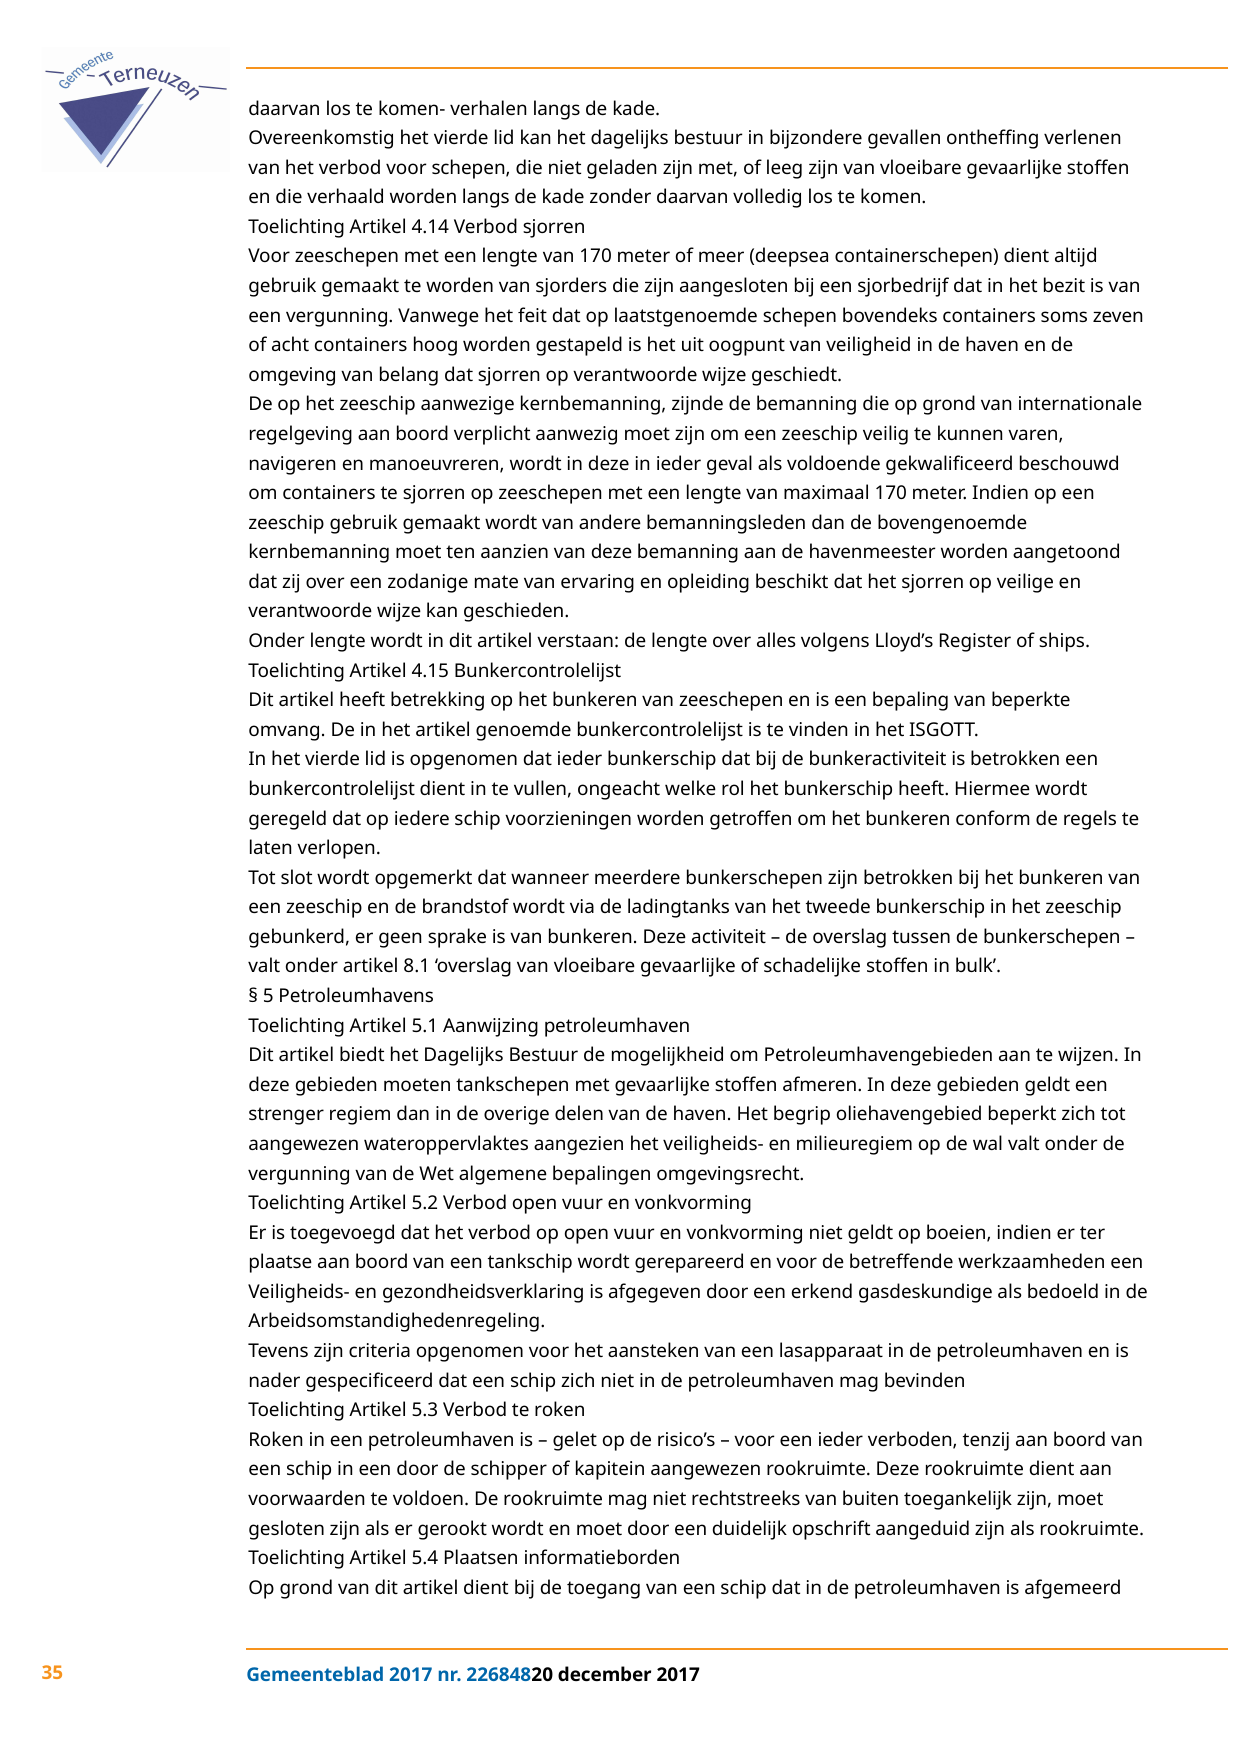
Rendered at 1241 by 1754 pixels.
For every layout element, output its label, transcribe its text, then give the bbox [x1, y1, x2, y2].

text In het vierde lid is opgenomen dat ieder bunkerschip dat bij de bunkeractiviteit is betrokken een bunkercontrolelijst dient in te vullen, ongeacht welke rol het bunkerschip heeft. Hiermee wordt geregeld dat op iedere schip voorzieningen worden getroffen om het bunkeren conform de regels te laten verlopen. [248, 746, 1152, 860]
text Dit artikel biedt het Dagelijks Bestuur de mogelijkheid om Petroleumhavengebieden aan te wijzen. In deze gebieden moeten tankschepen met gevaarlijke stoffen afmeren. In deze gebieden geldt een strenger regiem dan in de overige delen van de haven. Het begrip oliehavengebied beperkt zich tot aangewezen wateroppervlaktes aangezien het veiligheids- en milieuregiem op de wal valt onder de vergunning van de Wet algemene bepalingen omgevingsrecht. [248, 1041, 1152, 1186]
text De op het zeeschip aanwezige kernbemanning, zijnde de bemanning die op grond van internationale regelgeving aan boord verplicht aanwezig moet zijn om een zeeschip veilig te kunnen varen, navigeren en manoeuvreren, wordt in deze in ieder geval als voldoende gekwalificeerd beschouwd om containers te sjorren op zeeschepen met een lengte van maximaal 170 meter. Indien op een zeeschip gebruik gemaakt wordt van andere bemanningsleden dan de bovengenoemde kernbemanning moet ten aanzien van deze bemanning aan de havenmeester worden aangetoond dat zij over een zodanige mate van ervaring en opleiding beschikt dat het sjorren op veilige en verantwoorde wijze kan geschieden. [248, 391, 1152, 623]
picture [41, 47, 231, 172]
text Onder lengte wordt in dit artikel verstaan: de lengte over alles volgens Lloyd’s Register of ships. [248, 627, 1152, 653]
text Toelichting Artikel 4.15 Bunkercontrolelijst [248, 657, 1152, 683]
text Overeenkomstig het vierde lid kan het dagelijks bestuur in bijzondere gevallen ontheffing verlenen van het verbod voor schepen, die niet geladen zijn met, of leeg zijn van vloeibare gevaarlijke stoffen en die verhaald worden langs de kade zonder daarvan volledig los te komen. [248, 124, 1152, 209]
text § 5 Petroleumhavens [248, 982, 1152, 1008]
text Toelichting Artikel 5.3 Verbod te roken [248, 1396, 1152, 1422]
text Tot slot wordt opgemerkt dat wanneer meerdere bunkerschepen zijn betrokken bij het bunkeren van een zeeschip en de brandstof wordt via de ladingtanks van het tweede bunkerschip in het zeeschip gebunkerd, er geen sprake is van bunkeren. Deze activiteit – de overslag tussen de bunkerschepen – valt onder artikel 8.1 ‘overslag van vloeibare gevaarlijke of schadelijke stoffen in bulk’. [248, 864, 1152, 978]
text Er is toegevoegd dat het verbod op open vuur en vonkvorming niet geldt op boeien, indien er ter plaatse aan boord van een tankschip wordt gerepareerd en voor de betreffende werkzaamheden een Veiligheids- en gezondheidsverklaring is afgegeven door een erkend gasdeskundige als bedoeld in de Arbeidsomstandighedenregeling. [248, 1219, 1152, 1333]
text Toelichting Artikel 5.4 Plaatsen informatieborden [248, 1544, 1152, 1570]
text Op grond van dit artikel dient bij de toegang van een schip dat in de petroleumhaven is afgemeerd [248, 1574, 1152, 1600]
text daarvan los te komen- verhalen langs de kade. [248, 95, 1152, 121]
text Toelichting Artikel 4.14 Verbod sjorren [248, 213, 1152, 239]
text Toelichting Artikel 5.1 Aanwijzing petroleumhaven [248, 1012, 1152, 1038]
text Toelichting Artikel 5.2 Verbod open vuur en vonkvorming [248, 1189, 1152, 1215]
text Tevens zijn criteria opgenomen voor het aansteken van een lasapparaat in de petroleumhaven en is nader gespecificeerd dat een schip zich niet in de petroleumhaven mag bevinden [248, 1337, 1152, 1393]
text Roken in een petroleumhaven is – gelet op de risico’s – voor een ieder verboden, tenzij aan boord van een schip in een door de schipper of kapitein aangewezen rookruimte. Deze rookruimte dient aan voorwaarden te voldoen. De rookruimte mag niet rechtstreeks van buiten toegankelijk zijn, moet gesloten zijn als er gerookt wordt en moet door een duidelijk opschrift aangeduid zijn als rookruimte. [248, 1426, 1152, 1541]
text Dit artikel heeft betrekking op het bunkeren van zeeschepen en is een bepaling van beperkte omvang. De in het artikel genoemde bunkercontrolelijst is te vinden in het ISGOTT. [248, 686, 1152, 742]
text Voor zeeschepen met een lengte van 170 meter of meer (deepsea containerschepen) dient altijd gebruik gemaakt te worden van sjorders die zijn aangesloten bij een sjorbedrijf dat in het bezit is van een vergunning. Vanwege het feit dat op laatstgenoemde schepen bovendeks containers soms zeven of acht containers hoog worden gestapeld is het uit oogpunt van veiligheid in de haven en de omgeving van belang dat sjorren op verantwoorde wijze geschiedt. [248, 243, 1152, 387]
